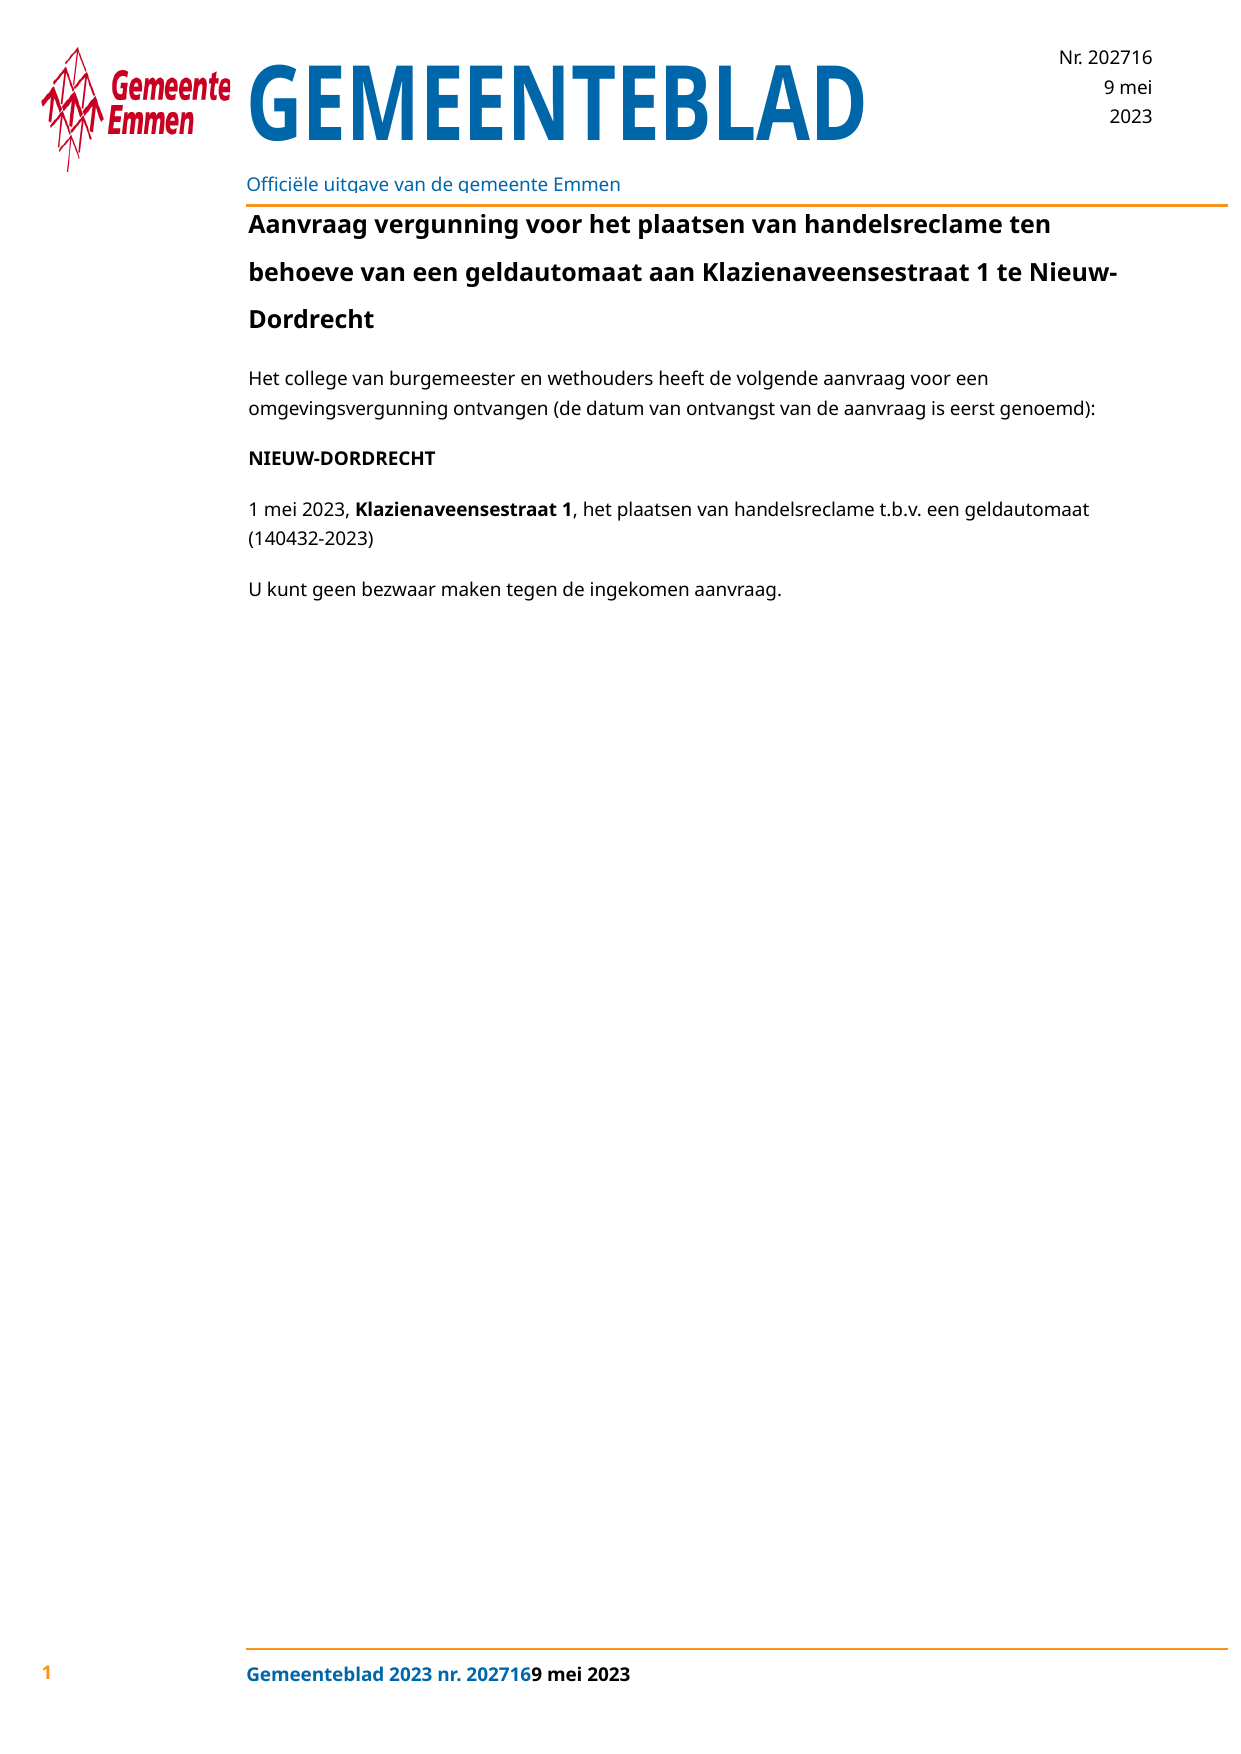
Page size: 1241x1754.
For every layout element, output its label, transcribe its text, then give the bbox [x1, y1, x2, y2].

text 1 mei 2023, Klazienaveensestraat 1, het plaatsen van handelsreclame t.b.v. een geldautomaat (140432-2023) [248, 496, 1152, 551]
text NIEUW-DORDRECHT [248, 446, 1152, 471]
text Het college van burgemeester en wethouders heeft de volgende aanvraag voor een omgevingsvergunning ontvangen (de datum van ontvangst van de aanvraag is eerst genoemd): [248, 366, 1152, 421]
text Aanvraag vergunning voor het plaatsen van handelsreclame ten behoeve van een geldautomaat aan Klazienaveensestraat 1 te Nieuw-Dordrecht [248, 207, 1152, 336]
picture [41, 47, 231, 172]
text U kunt geen bezwaar maken tegen de ingekomen aanvraag. [248, 576, 1152, 602]
